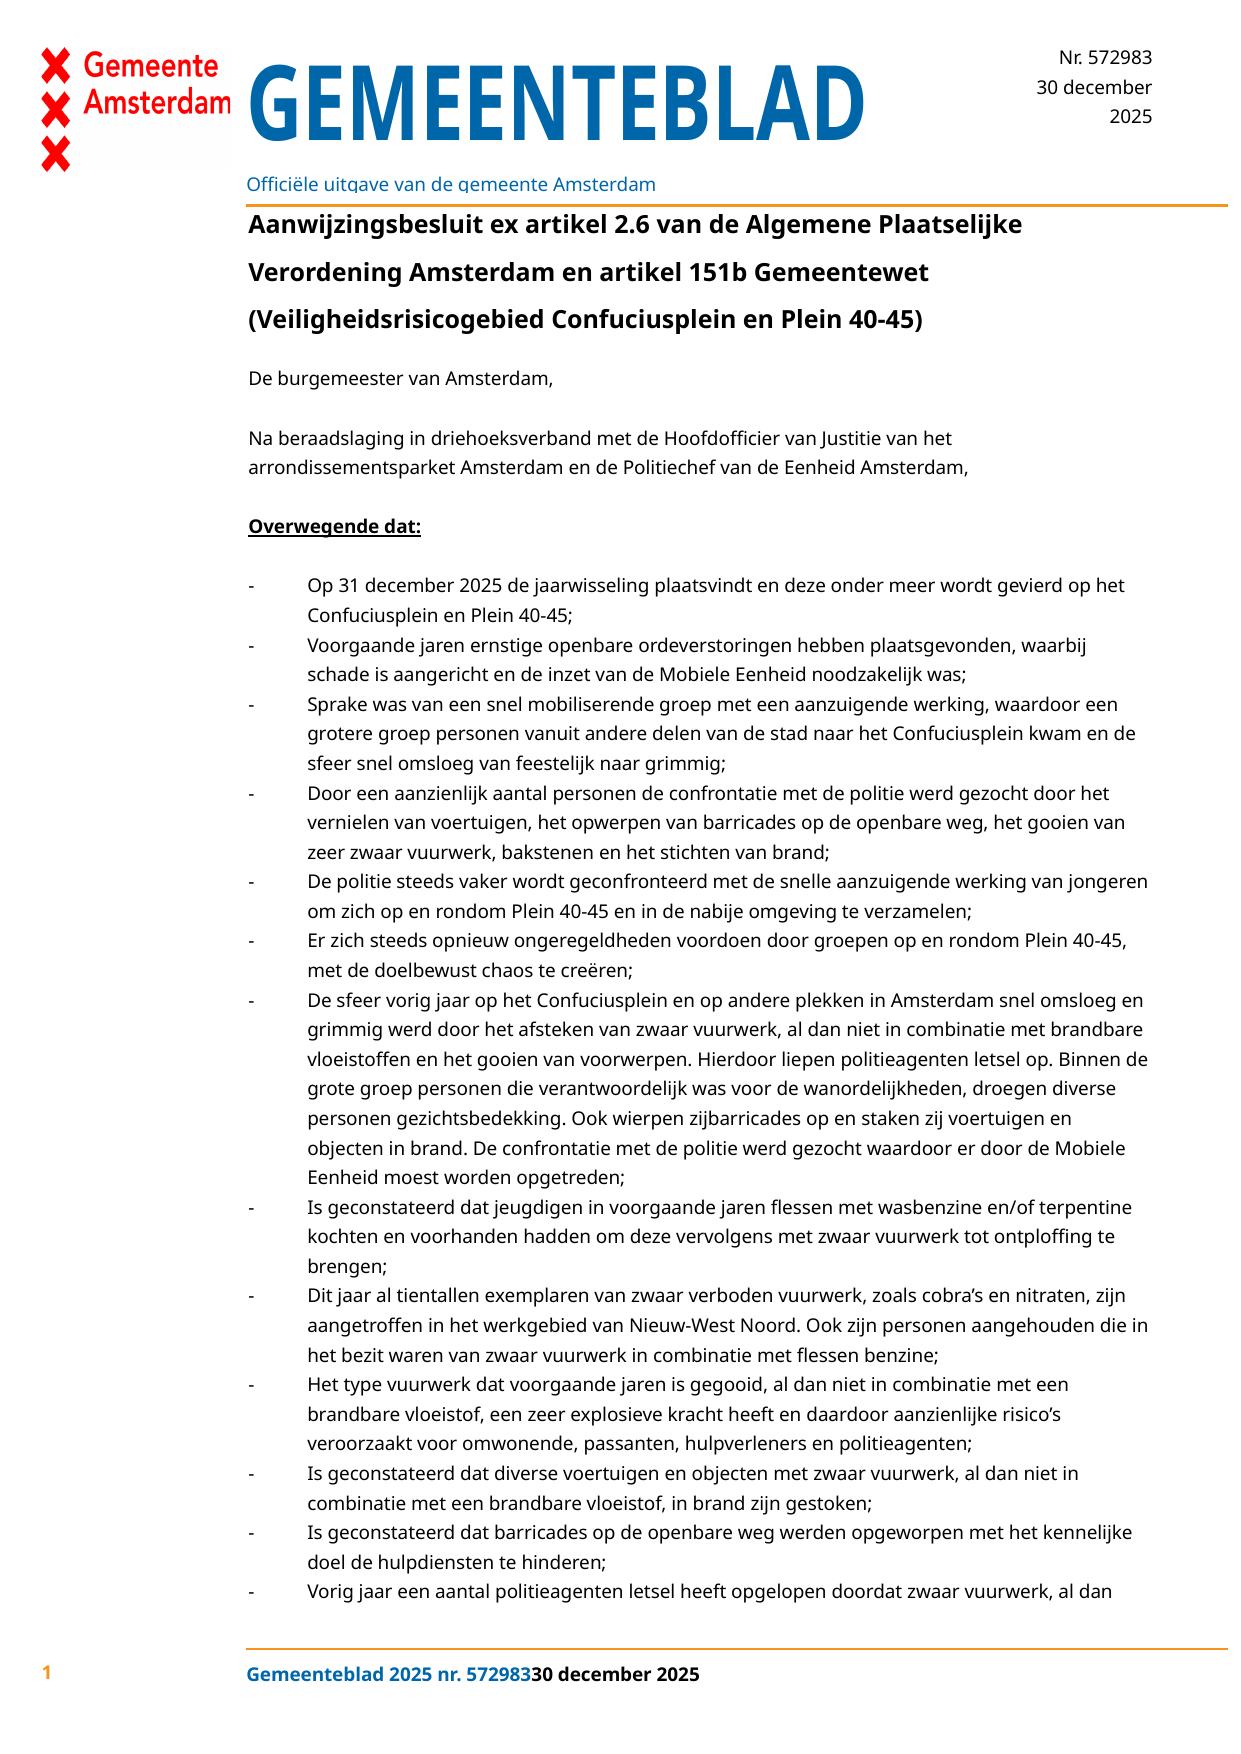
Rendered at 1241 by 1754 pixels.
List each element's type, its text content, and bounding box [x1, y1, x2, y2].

list De sfeer vorig jaar op het Confuciusplein en op andere plekken in Amsterdam snel omsloeg en grimmig werd door het afsteken van zwaar vuurwerk, al dan niet in combinatie met brandbare vloeistoffen en het gooien van voorwerpen. Hierdoor liepen politieagenten letsel op. Binnen de grote groep personen die verantwoordelijk was voor de wanordelijkheden, droegen diverse personen gezichtsbedekking. Ook wierpen zijbarricades op en staken zij voertuigen en objecten in brand. De confrontatie met de politie werd gezocht waardoor er door de Mobiele Eenheid moest worden opgetreden; [248, 987, 1152, 1190]
list Op 31 december 2025 de jaarwisseling plaatsvindt en deze onder meer wordt gevierd op het Confuciusplein en Plein 40-45; [248, 573, 1152, 628]
text De burgemeester van Amsterdam, [248, 366, 1152, 391]
list Er zich steeds opnieuw ongeregeldheden voordoen door groepen op en rondom Plein 40-45, met de doelbewust chaos te creëren; [248, 928, 1152, 983]
list Voorgaande jaren ernstige openbare ordeverstoringen hebben plaatsgevonden, waarbij schade is aangericht en de inzet van de Mobiele Eenheid noodzakelijk was; [248, 632, 1152, 687]
list Is geconstateerd dat jeugdigen in voorgaande jaren flessen met wasbenzine en/of terpentine kochten en voorhanden hadden om deze vervolgens met zwaar vuurwerk tot ontploffing te brengen; [248, 1194, 1152, 1279]
text Aanwijzingsbesluit ex artikel 2.6 van de Algemene Plaatselijke Verordening Amsterdam en artikel 151b Gemeentewet (Veiligheidsrisicogebied Confuciusplein en Plein 40-45) [248, 207, 1152, 336]
list De politie steeds vaker wordt geconfronteerd met de snelle aanzuigende werking van jongeren om zich op en rondom Plein 40-45 en in de nabije omgeving te verzamelen; [248, 868, 1152, 924]
list Vorig jaar een aantal politieagenten letsel heeft opgelopen doordat zwaar vuurwerk, al dan [248, 1578, 1152, 1604]
list Sprake was van een snel mobiliserende groep met een aanzuigende werking, waardoor een grotere groep personen vanuit andere delen van de stad naar het Confuciusplein kwam en de sfeer snel omsloeg van feestelijk naar grimmig; [248, 691, 1152, 776]
list Is geconstateerd dat barricades op de openbare weg werden opgeworpen met het kennelijke doel de hulpdiensten te hinderen; [248, 1519, 1152, 1574]
picture [41, 47, 231, 172]
text Overwegende dat: [248, 513, 1152, 539]
list Door een aanzienlijk aantal personen de confrontatie met de politie werd gezocht door het vernielen van voertuigen, het opwerpen van barricades op de openbare weg, het gooien van zeer zwaar vuurwerk, bakstenen en het stichten van brand; [248, 780, 1152, 864]
text Na beraadslaging in driehoeksverband met de Hoofdofficier van Justitie van het arrondissementsparket Amsterdam en de Politiechef van de Eenheid Amsterdam, [248, 425, 1152, 480]
list Dit jaar al tientallen exemplaren van zwaar verboden vuurwerk, zoals cobra’s en nitraten, zijn aangetroffen in het werkgebied van Nieuw-West Noord. Ook zijn personen aangehouden die in het bezit waren van zwaar vuurwerk in combinatie met flessen benzine; [248, 1283, 1152, 1367]
list Is geconstateerd dat diverse voertuigen en objecten met zwaar vuurwerk, al dan niet in combinatie met een brandbare vloeistof, in brand zijn gestoken; [248, 1460, 1152, 1515]
list Het type vuurwerk dat voorgaande jaren is gegooid, al dan niet in combinatie met een brandbare vloeistof, een zeer explosieve kracht heeft en daardoor aanzienlijke risico’s veroorzaakt voor omwonende, passanten, hulpverleners en politieagenten; [248, 1371, 1152, 1456]
